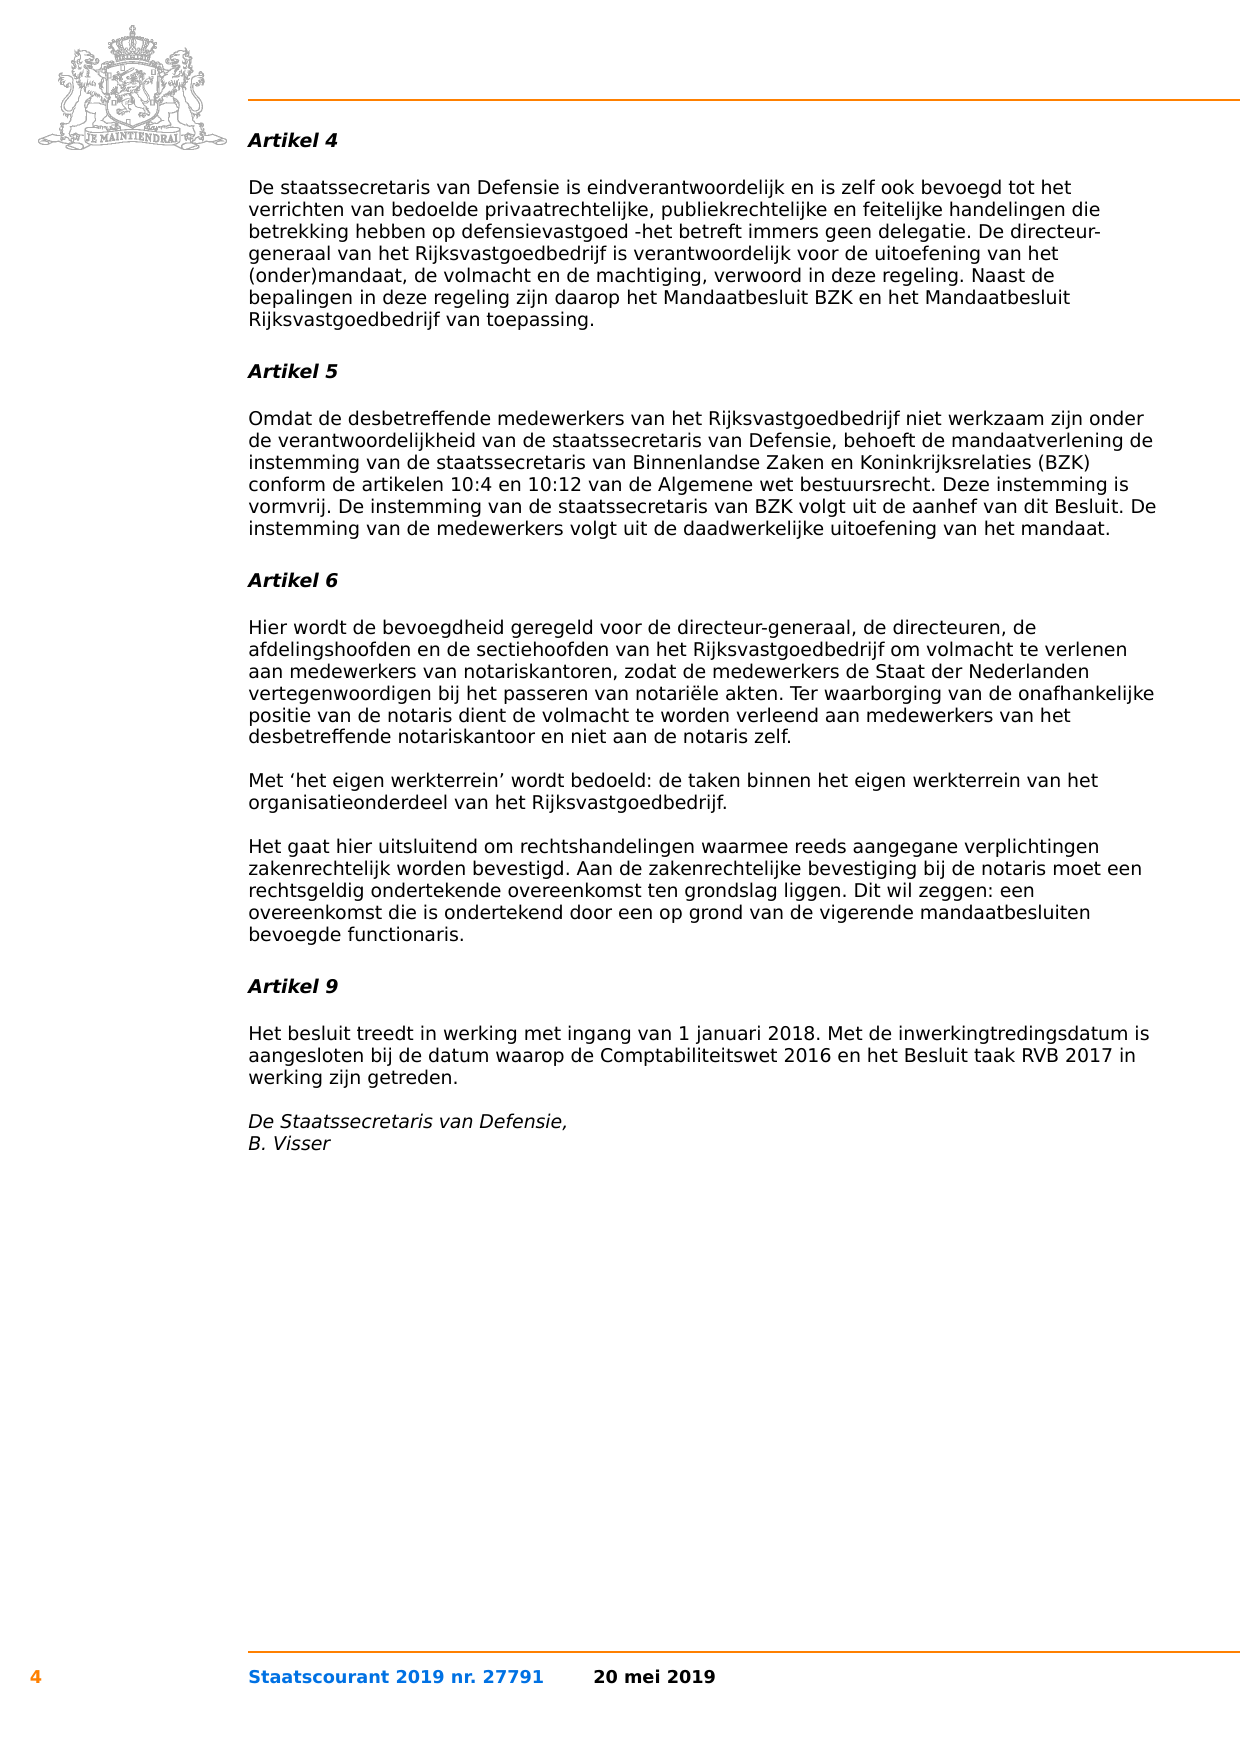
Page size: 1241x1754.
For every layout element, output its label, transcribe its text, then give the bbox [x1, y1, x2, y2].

subtitle Artikel 6 [248, 569, 1163, 592]
text Omdat de desbetreffende medewerkers van het Rijksvastgoedbedrijf niet werkzaam zijn onder de verantwoordelijkheid van de staatssecretaris van Defensie, behoeft de mandaatverlening de instemming van de staatssecretaris van Binnenlandse Zaken en Koninkrijksrelaties (BZK) conform de artikelen 10:4 en 10:12 van de Algemene wet bestuursrecht. Deze instemming is vormvrij. De instemming van de staatssecretaris van BZK volgt uit de aanhef van dit Besluit. De instemming van de medewerkers volgt uit de daadwerkelijke uitoefening van het mandaat. [248, 408, 1163, 539]
subtitle Artikel 9 [248, 976, 1163, 998]
picture [38, 25, 227, 150]
subtitle Artikel 5 [248, 361, 1163, 383]
text Hier wordt de bevoegdheid geregeld voor de directeur-generaal, de directeuren, de afdelingshoofden en de sectiehoofden van het Rijksvastgoedbedrijf om volmacht te verlenen aan medewerkers van notariskantoren, zodat de medewerkers de Staat der Nederlanden vertegenwoordigen bij het passeren van notariële akten. Ter waarborging van de onafhankelijke positie van de notaris dient de volmacht te worden verleend aan medewerkers van het desbetreffende notariskantoor en niet aan de notaris zelf. [248, 617, 1163, 748]
text De Staatssecretaris van Defensie, B. Visser [248, 1111, 1163, 1155]
text De staatssecretaris van Defensie is eindverantwoordelijk en is zelf ook bevoegd tot het verrichten van bedoelde privaatrechtelijke, publiekrechtelijke en feitelijke handelingen die betrekking hebben op defensievastgoed -het betreft immers geen delegatie. De directeur-generaal van het Rijksvastgoedbedrijf is verantwoordelijk voor de uitoefening van het (onder)mandaat, de volmacht en de machtiging, verwoord in deze regeling. Naast de bepalingen in deze regeling zijn daarop het Mandaatbesluit BZK en het Mandaatbesluit Rijksvastgoedbedrijf van toepassing. [248, 177, 1163, 331]
text Het besluit treedt in werking met ingang van 1 januari 2018. Met de inwerkingtredingsdatum is aangesloten bij de datum waarop de Comptabiliteitswet 2016 en het Besluit taak RVB 2017 in werking zijn getreden. [248, 1023, 1163, 1089]
text Met ‘het eigen werkterrein’ wordt bedoeld: de taken binnen het eigen werkterrein van het organisatieonderdeel van het Rijksvastgoedbedrijf. [248, 770, 1163, 814]
text Het gaat hier uitsluitend om rechtshandelingen waarmee reeds aangegane verplichtingen zakenrechtelijk worden bevestigd. Aan de zakenrechtelijke bevestiging bij de notaris moet een rechtsgeldig ondertekende overeenkomst ten grondslag liggen. Dit wil zeggen: een overeenkomst die is ondertekend door een op grond van de vigerende mandaatbesluiten bevoegde functionaris. [248, 836, 1163, 946]
subtitle Artikel 4 [248, 130, 1163, 152]
